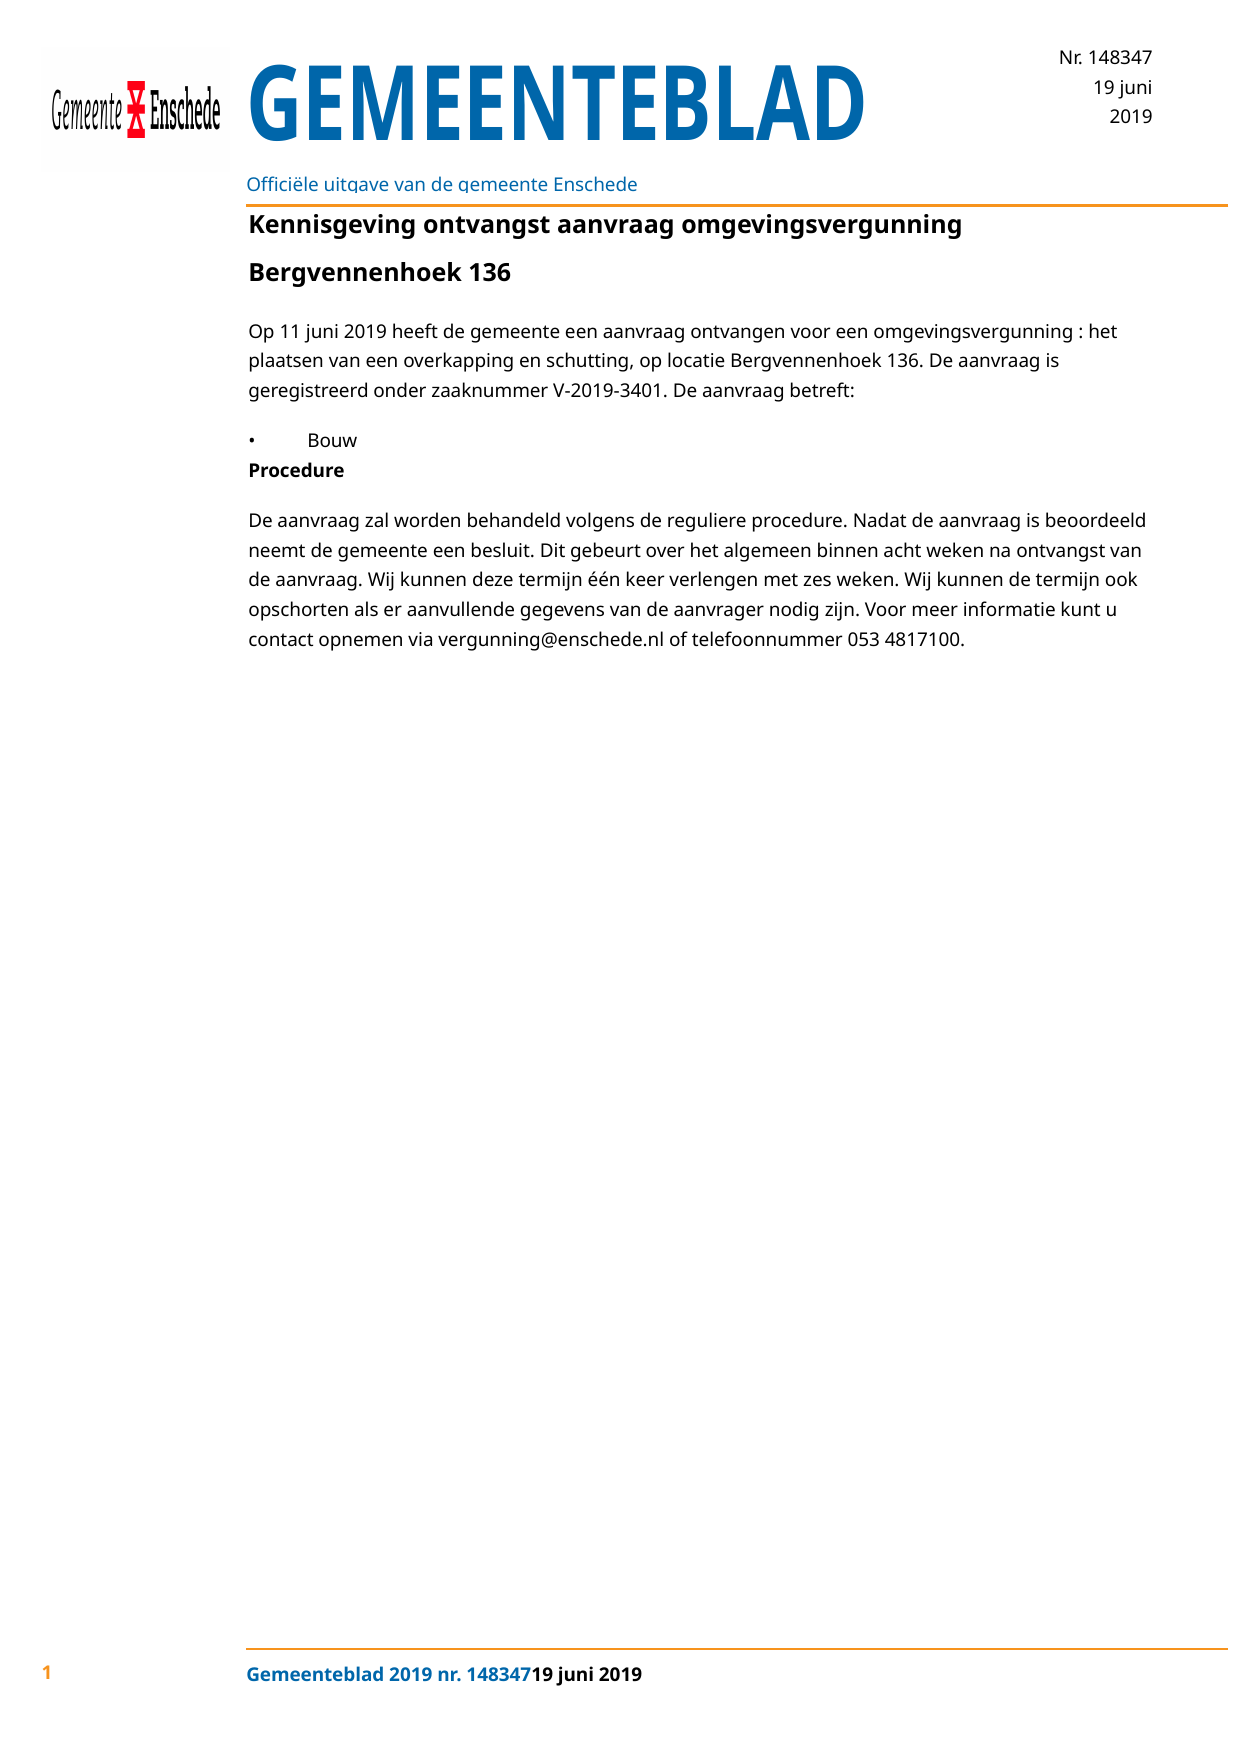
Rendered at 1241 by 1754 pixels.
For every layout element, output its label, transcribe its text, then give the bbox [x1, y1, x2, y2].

text Kennisgeving ontvangst aanvraag omgevingsvergunning Bergvennenhoek 136 [248, 207, 1152, 288]
list Bouw [248, 427, 1152, 453]
text Op 11 juni 2019 heeft de gemeente een aanvraag ontvangen voor een omgevingsvergunning : het plaatsen van een overkapping en schutting, op locatie Bergvennenhoek 136. De aanvraag is geregistreerd onder zaaknummer V-2019-3401. De aanvraag betreft: [248, 318, 1152, 403]
text De aanvraag zal worden behandeld volgens de reguliere procedure. Nadat de aanvraag is beoordeeld neemt de gemeente een besluit. Dit gebeurt over het algemeen binnen acht weken na ontvangst van de aanvraag. Wij kunnen deze termijn één keer verlengen met zes weken. Wij kunnen de termijn ook opschorten als er aanvullende gegevens van de aanvrager nodig zijn. Voor meer informatie kunt u contact opnemen via vergunning@enschede.nl of telefoonnummer 053 4817100. [248, 507, 1152, 652]
picture [41, 47, 231, 172]
text Procedure [248, 457, 1152, 483]
